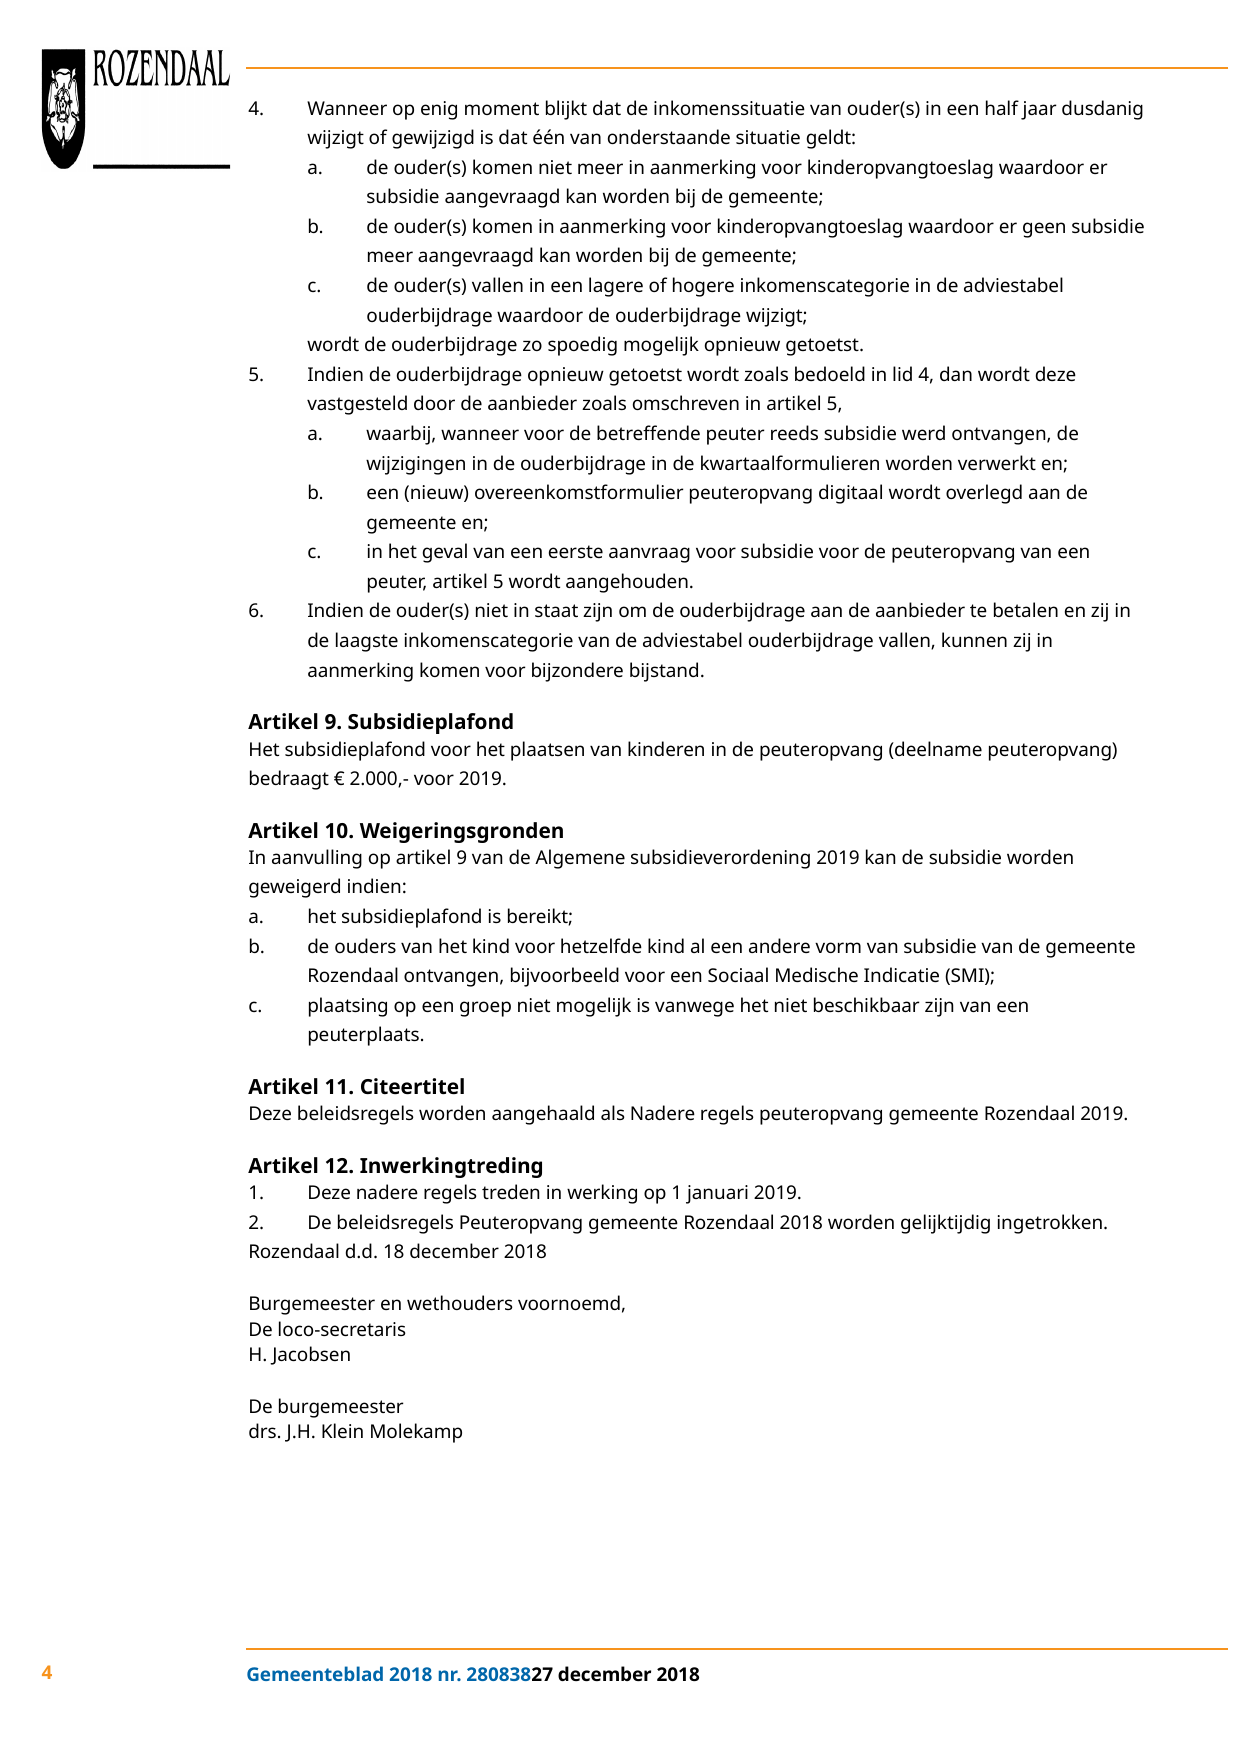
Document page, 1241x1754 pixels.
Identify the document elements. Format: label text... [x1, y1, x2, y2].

text Rozendaal d.d. 18 december 2018 [248, 1238, 1152, 1264]
list een (nieuw) overeenkomstformulier peuteropvang digitaal wordt overlegd aan de gemeente en; [307, 479, 1152, 535]
text In aanvulling op artikel 9 van de Algemene subsidieverordening 2019 kan de subsidie worden geweigerd indien: [248, 844, 1152, 899]
list Deze nadere regels treden in werking op 1 januari 2019. [248, 1179, 1152, 1205]
list het subsidieplafond is bereikt; [248, 903, 1152, 929]
list de ouder(s) vallen in een lagere of hogere inkomenscategorie in de adviestabel ouderbijdrage waardoor de ouderbijdrage wijzigt; [307, 272, 1152, 328]
text Artikel 11. Citeertitel [248, 1072, 1152, 1101]
text drs. J.H. Klein Molekamp [248, 1419, 1152, 1444]
picture [41, 47, 231, 172]
list plaatsing op een groep niet mogelijk is vanwege het niet beschikbaar zijn van een peuterplaats. [248, 992, 1152, 1047]
text Het subsidieplafond voor het plaatsen van kinderen in de peuteropvang (deelname peuteropvang) bedraagt € 2.000,- voor 2019. [248, 736, 1152, 791]
list de ouders van het kind voor hetzelfde kind al een andere vorm van subsidie van de gemeente Rozendaal ontvangen, bijvoorbeeld voor een Sociaal Medische Indicatie (SMI); [248, 933, 1152, 988]
list in het geval van een eerste aanvraag voor subsidie voor de peuteropvang van een peuter, artikel 5 wordt aangehouden. [307, 538, 1152, 594]
text De burgemeester [248, 1393, 1152, 1419]
text Artikel 9. Subsidieplafond [248, 707, 1152, 736]
list wordt de ouderbijdrage zo spoedig mogelijk opnieuw getoetst. [248, 331, 1152, 357]
list waarbij, wanneer voor de betreffende peuter reeds subsidie werd ontvangen, de wijzigingen in de ouderbijdrage in de kwartaalformulieren worden verwerkt en; [307, 420, 1152, 476]
text Deze beleidsregels worden aangehaald als Nadere regels peuteropvang gemeente Rozendaal 2019. [248, 1101, 1152, 1126]
list Indien de ouder(s) niet in staat zijn om de ouderbijdrage aan de aanbieder te betalen en zij in de laagste inkomenscategorie van de adviestabel ouderbijdrage vallen, kunnen zij in aanmerking komen voor bijzondere bijstand. [248, 598, 1152, 683]
list de ouder(s) komen niet meer in aanmerking voor kinderopvangtoeslag waardoor er subsidie aangevraagd kan worden bij de gemeente; [307, 154, 1152, 209]
text Burgemeester en wethouders voornoemd, [248, 1290, 1152, 1316]
list Wanneer op enig moment blijkt dat de inkomenssituatie van ouder(s) in een half jaar dusdanig wijzigt of gewijzigd is dat één van onderstaande situatie geldt: [248, 95, 1152, 150]
list de ouder(s) komen in aanmerking voor kinderopvangtoeslag waardoor er geen subsidie meer aangevraagd kan worden bij de gemeente; [307, 213, 1152, 268]
text De loco-secretaris [248, 1316, 1152, 1341]
text Artikel 10. Weigeringsgronden [248, 816, 1152, 844]
text Artikel 12. Inwerkingtreding [248, 1151, 1152, 1179]
text H. Jacobsen [248, 1341, 1152, 1367]
list De beleidsregels Peuteropvang gemeente Rozendaal 2018 worden gelijktijdig ingetrokken. [248, 1209, 1152, 1235]
list Indien de ouderbijdrage opnieuw getoetst wordt zoals bedoeld in lid 4, dan wordt deze vastgesteld door de aanbieder zoals omschreven in artikel 5, [248, 361, 1152, 416]
